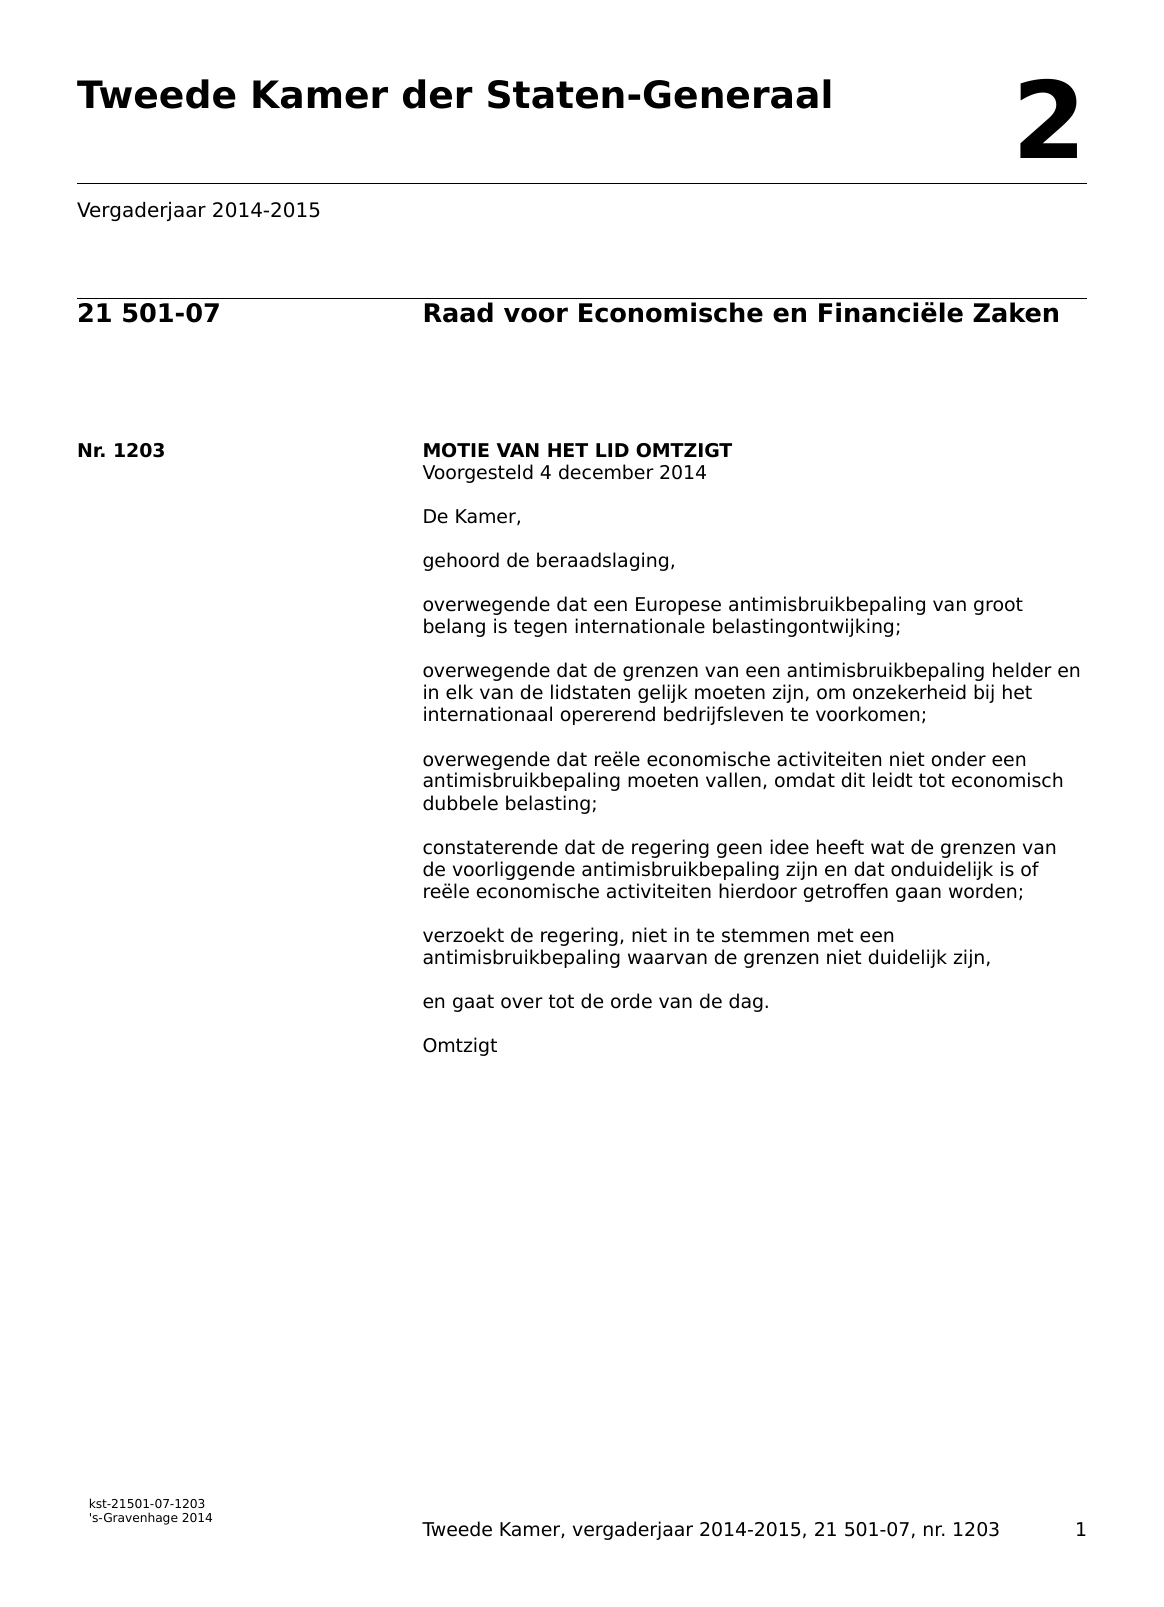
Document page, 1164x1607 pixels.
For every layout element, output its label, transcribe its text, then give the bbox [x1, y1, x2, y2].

text Omtzigt [422, 1035, 1087, 1057]
text constaterende dat de regering geen idee heeft wat de grenzen van de voorliggende antimisbruikbepaling zijn en dat onduidelijk is of reële economische activiteiten hierdoor getroffen gaan worden; [422, 837, 1087, 902]
text overwegende dat de grenzen van een antimisbruikbepaling helder en in elk van de lidstaten gelijk moeten zijn, om onzekerheid bij het internationaal opererend bedrijfsleven te voorkomen; [422, 660, 1087, 726]
text verzoekt de regering, niet in te stemmen met een antimisbruikbepaling waarvan de grenzen niet duidelijk zijn, [422, 925, 1087, 969]
text gehoord de beraadslaging, [422, 550, 1087, 572]
text De Kamer, [422, 506, 1087, 528]
text Voorgesteld 4 december 2014 [422, 462, 1087, 484]
text en gaat over tot de orde van de dag. [422, 991, 1087, 1013]
table_cell Vergaderjaar 2014-2015 [77, 184, 1087, 298]
subtitle Nr. 1203 MOTIE VAN HET LID OMTZIGT [77, 440, 1087, 462]
table_header 2 [886, 59, 1087, 183]
text overwegende dat reële economische activiteiten niet onder een antimisbruikbepaling moeten vallen, omdat dit leidt tot economisch dubbele belasting; [422, 748, 1087, 814]
subtitle 21 501-07 Raad voor Economische en Financiële Zaken [77, 299, 1087, 329]
text overwegende dat een Europese antimisbruikbepaling van groot belang is tegen internationale belastingontwijking; [422, 594, 1087, 638]
text kst-21501-07-1203 [88, 1497, 323, 1511]
text 's-Gravenhage 2014 [88, 1511, 323, 1525]
table_header Tweede Kamer der Staten-Generaal [77, 59, 886, 183]
